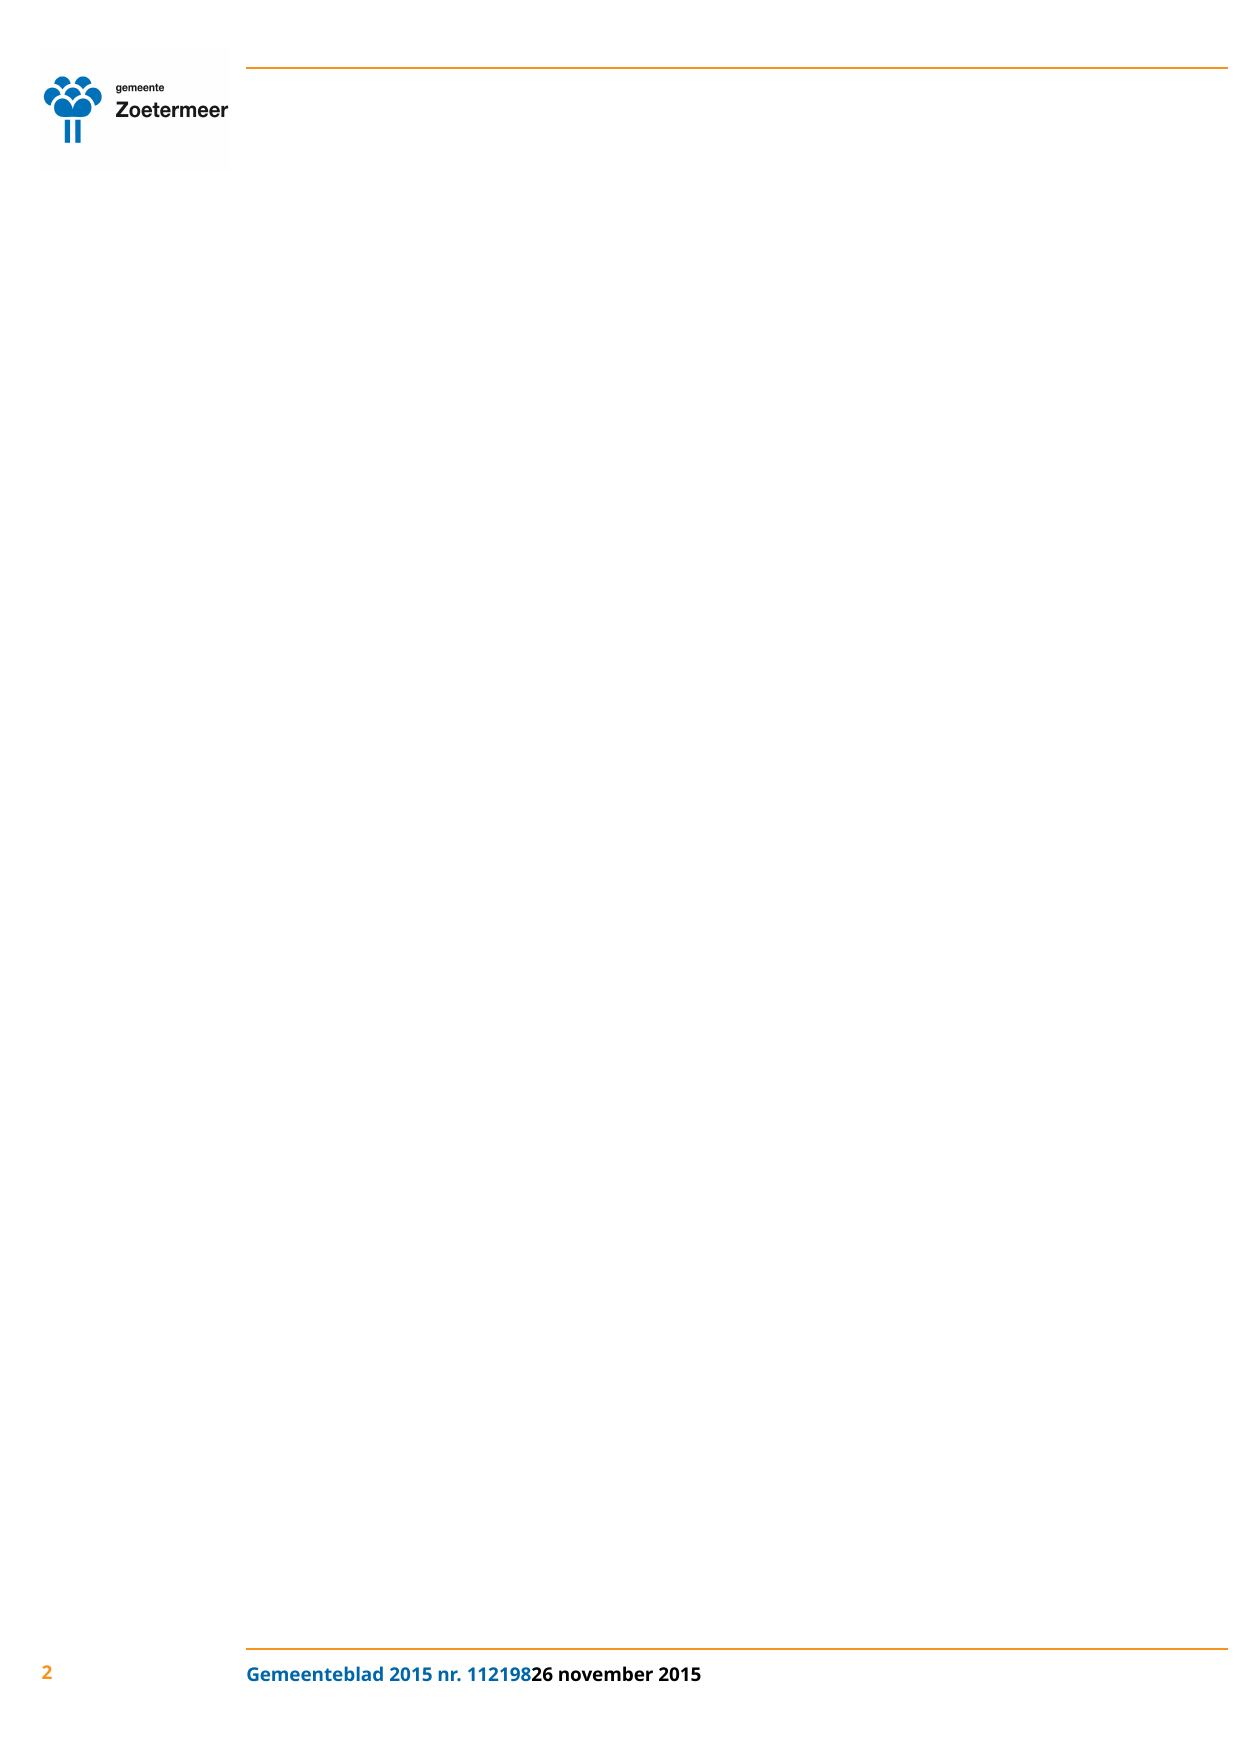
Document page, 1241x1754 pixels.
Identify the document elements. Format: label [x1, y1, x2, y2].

picture [41, 47, 231, 172]
